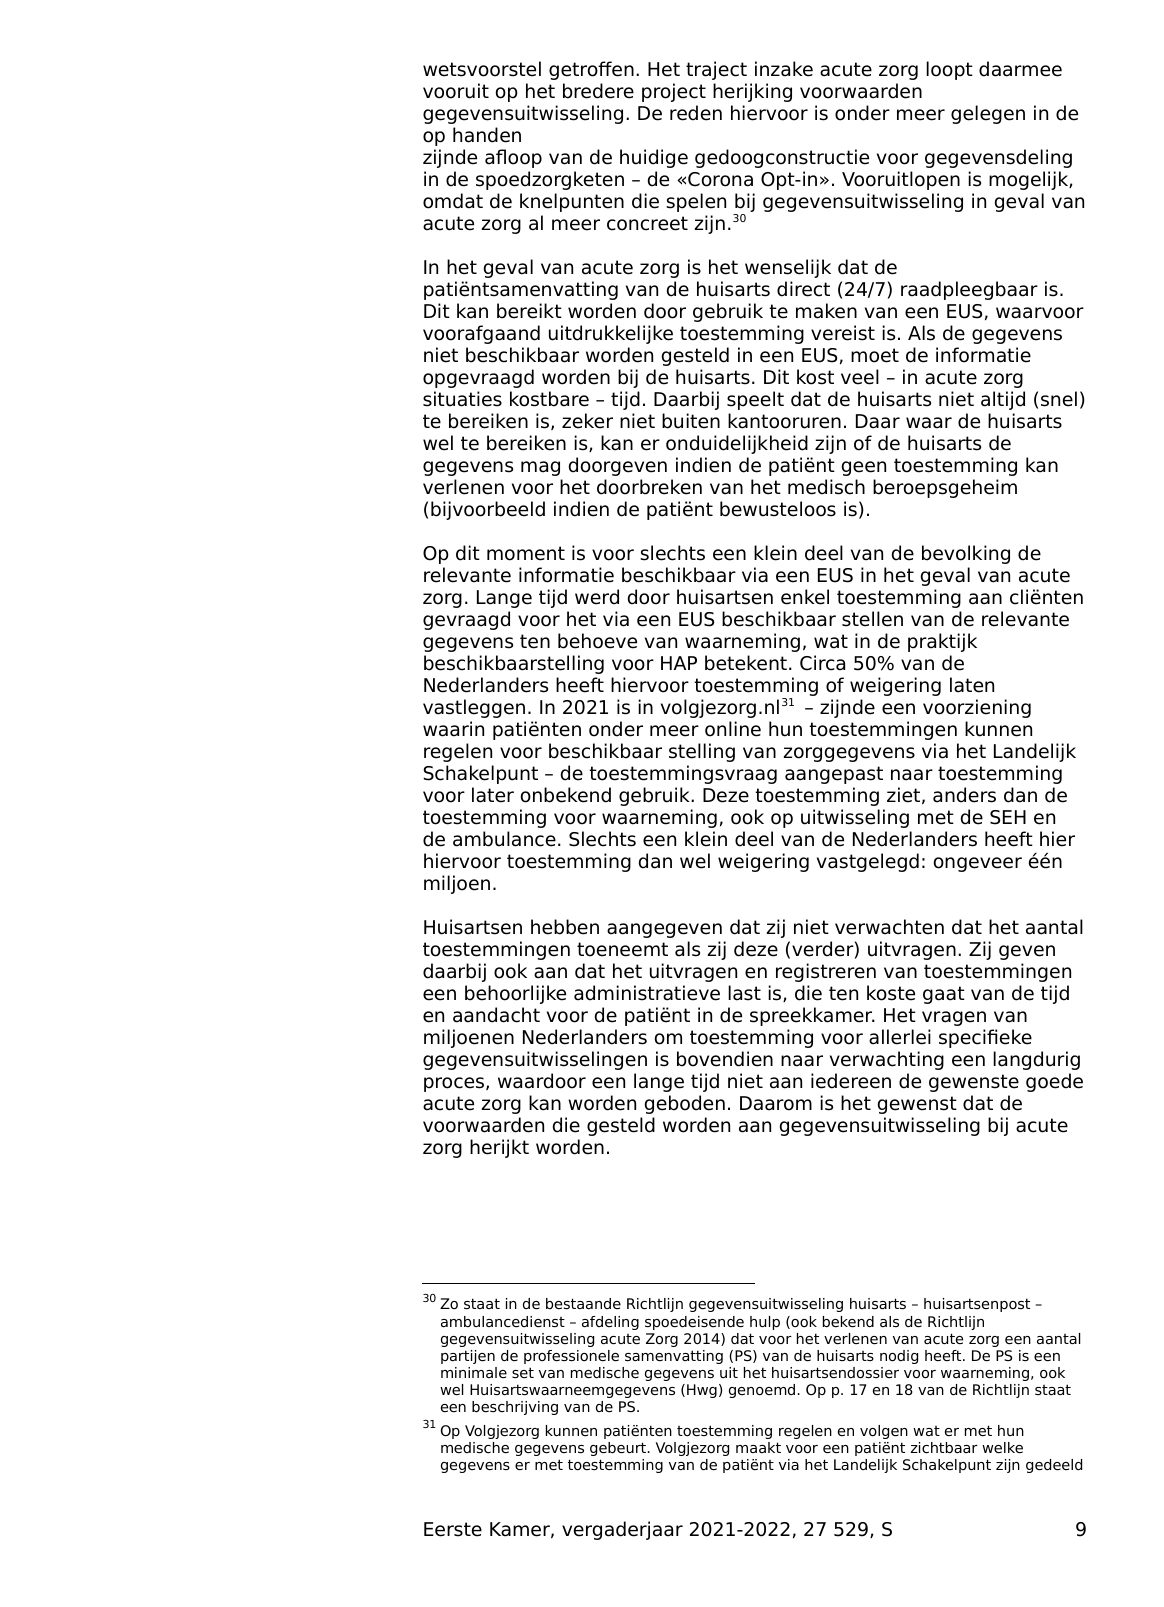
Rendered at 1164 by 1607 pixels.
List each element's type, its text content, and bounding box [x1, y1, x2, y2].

text Op Volgjezorg kunnen patiënten toestemming regelen en volgen wat er met hun medische gegevens gebeurt. Volgjezorg maakt voor een patiënt zichtbaar welke gegevens er met toestemming van de patiënt via het Landelijk Schakelpunt zijn gedeeld [422, 1418, 1087, 1474]
text In het geval van acute zorg is het wenselijk dat de patiëntsamenvatting van de huisarts direct (24/7) raadpleegbaar is. Dit kan bereikt worden door gebruik te maken van een EUS, waarvoor voorafgaand uitdrukkelijke toestemming vereist is. Als de gegevens niet beschikbaar worden gesteld in een EUS, moet de informatie opgevraagd worden bij de huisarts. Dit kost veel – in acute zorg situaties kostbare – tijd. Daarbij speelt dat de huisarts niet altijd (snel) te bereiken is, zeker niet buiten kantooruren. Daar waar de huisarts wel te bereiken is, kan er onduidelijkheid zijn of de huisarts de gegevens mag doorgeven indien de patiënt geen toestemming kan verlenen voor het doorbreken van het medisch beroepsgeheim (bijvoorbeeld indien de patiënt bewusteloos is). [422, 257, 1087, 521]
text Huisartsen hebben aangegeven dat zij niet verwachten dat het aantal toestemmingen toeneemt als zij deze (verder) uitvragen. Zij geven daarbij ook aan dat het uitvragen en registreren van toestemmingen een behoorlijke administratieve last is, die ten koste gaat van de tijd en aandacht voor de patiënt in de spreekkamer. Het vragen van miljoenen Nederlanders om toestemming voor allerlei specifieke gegevensuitwisselingen is bovendien naar verwachting een langdurig proces, waardoor een lange tijd niet aan iedereen de gewenste goede acute zorg kan worden geboden. Daarom is het gewenst dat de voorwaarden die gesteld worden aan gegevensuitwisseling bij acute zorg herijkt worden. [422, 917, 1087, 1159]
text Op dit moment is voor slechts een klein deel van de bevolking de relevante informatie beschikbaar via een EUS in het geval van acute zorg. Lange tijd werd door huisartsen enkel toestemming aan cliënten gevraagd voor het via een EUS beschikbaar stellen van de relevante gegevens ten behoeve van waarneming, wat in de praktijk beschikbaarstelling voor HAP betekent. Circa 50% van de Nederlanders heeft hiervoor toestemming of weigering laten vastleggen. In 2021 is in volgjezorg.nl – zijnde een voorziening waarin patiënten onder meer online hun toestemmingen kunnen regelen voor beschikbaar stelling van zorggegevens via het Landelijk Schakelpunt – de toestemmingsvraag aangepast naar toestemming voor later onbekend gebruik. Deze toestemming ziet, anders dan de toestemming voor waarneming, ook op uitwisseling met de SEH en de ambulance. Slechts een klein deel van de Nederlanders heeft hier hiervoor toestemming dan wel weigering vastgelegd: ongeveer één miljoen. [422, 543, 1087, 895]
text wetsvoorstel getroffen. Het traject inzake acute zorg loopt daarmee vooruit op het bredere project herijking voorwaarden gegevensuitwisseling. De reden hiervoor is onder meer gelegen in de op handen [422, 59, 1087, 147]
text Zo staat in de bestaande Richtlijn gegevensuitwisseling huisarts – huisartsenpost – ambulancedienst – afdeling spoedeisende hulp (ook bekend als de Richtlijn gegevensuitwisseling acute Zorg 2014) dat voor het verlenen van acute zorg een aantal partijen de professionele samenvatting (PS) van de huisarts nodig heeft. De PS is een minimale set van medische gegevens uit het huisartsendossier voor waarneming, ook wel Huisartswaarneemgegevens (Hwg) genoemd. Op p. 17 en 18 van de Richtlijn staat een beschrijving van de PS. [422, 1292, 1087, 1416]
text zijnde afloop van de huidige gedoogconstructie voor gegevensdeling in de spoedzorgketen – de «Corona Opt-in». Vooruitlopen is mogelijk, omdat de knelpunten die spelen bij gegevensuitwisseling in geval van acute zorg al meer concreet zijn. [422, 147, 1087, 235]
